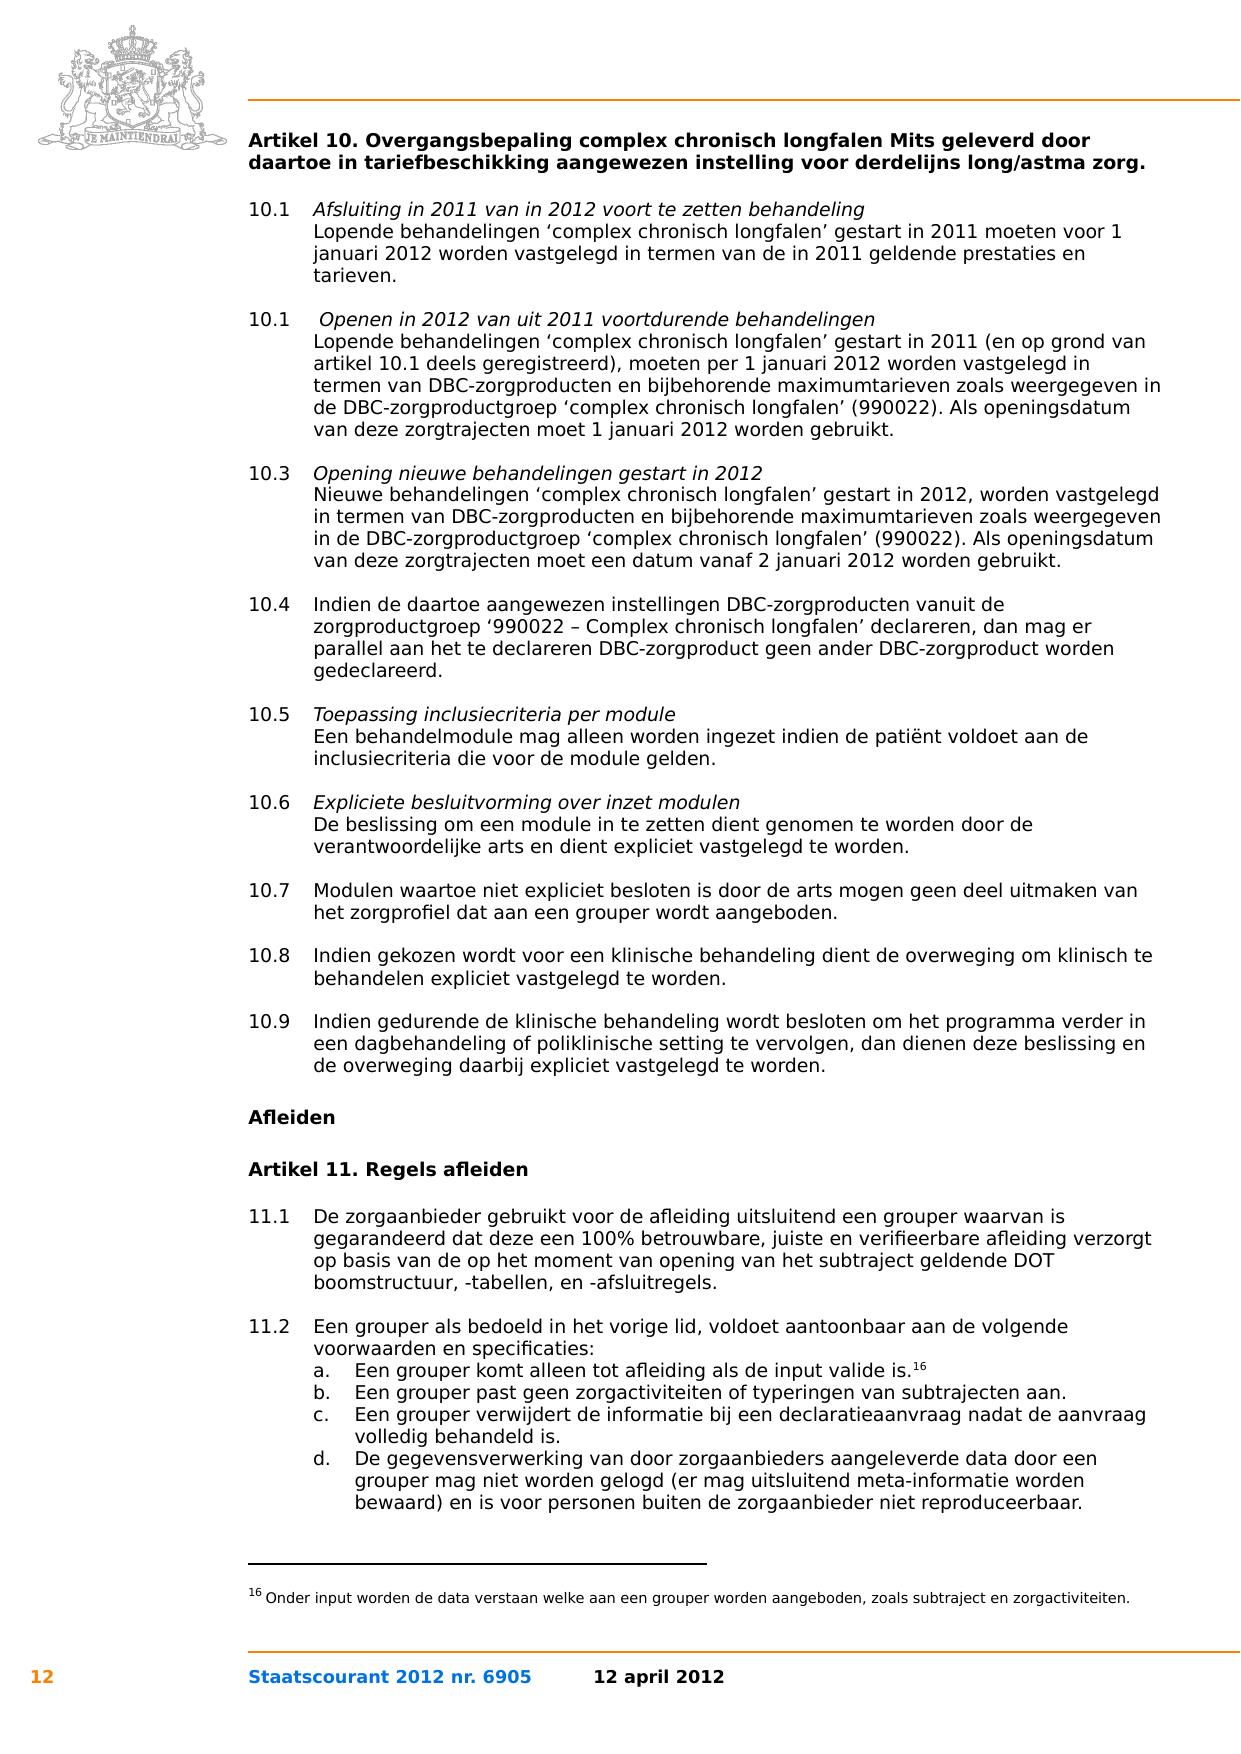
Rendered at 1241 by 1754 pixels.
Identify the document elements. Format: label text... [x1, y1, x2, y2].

text 11.1 De zorgaanbieder gebruikt voor de afleiding uitsluitend een grouper waarvan is gegarandeerd dat deze een 100% betrouwbare, juiste en verifieerbare afleiding verzorgt op basis van de op het moment van opening van het subtraject geldende DOT boomstructuur, -tabellen, en -afsluitregels. [248, 1206, 1163, 1294]
text 11.2 Een grouper als bedoeld in het vorige lid, voldoet aantoonbaar aan de volgende voorwaarden en specificaties: [248, 1316, 1163, 1360]
text Een behandelmodule mag alleen worden ingezet indien de patiënt voldoet aan de inclusiecriteria die voor de module gelden. [313, 726, 1163, 770]
text 10.7 Modulen waartoe niet expliciet besloten is door de arts mogen geen deel uitmaken van het zorgprofiel dat aan een grouper wordt aangeboden. [248, 879, 1163, 923]
text 10.1 Afsluiting in 2011 van in 2012 voort te zetten behandeling [248, 199, 1163, 221]
text 10.3 Opening nieuwe behandelingen gestart in 2012 [248, 462, 1163, 484]
text Nieuwe behandelingen ‘complex chronisch longfalen’ gestart in 2012, worden vastgelegd in termen van DBC-zorgproducten en bijbehorende maximumtarieven zoals weergegeven in de DBC-zorgproductgroep ‘complex chronisch longfalen’ (990022). Als openingsdatum van deze zorgtrajecten moet een datum vanaf 2 januari 2012 worden gebruikt. [313, 484, 1163, 572]
picture [38, 25, 227, 150]
text 10.6 Expliciete besluitvorming over inzet modulen [248, 792, 1163, 814]
text 10.8 Indien gekozen wordt voor een klinische behandeling dient de overweging om klinisch te behandelen expliciet vastgelegd te worden. [248, 945, 1163, 989]
subtitle Artikel 11. Regels afleiden [248, 1159, 1163, 1181]
text b. Een grouper past geen zorgactiviteiten of typeringen van subtrajecten aan. [313, 1382, 1163, 1404]
text d. De gegevensverwerking van door zorgaanbieders aangeleverde data door een grouper mag niet worden gelogd (er mag uitsluitend meta-informatie worden bewaard) en is voor personen buiten de zorgaanbieder niet reproduceerbaar. [313, 1448, 1163, 1514]
text De beslissing om een module in te zetten dient genomen te worden door de verantwoordelijke arts en dient expliciet vastgelegd te worden. [313, 814, 1163, 858]
text Lopende behandelingen ‘complex chronisch longfalen’ gestart in 2011 (en op grond van artikel 10.1 deels geregistreerd), moeten per 1 januari 2012 worden vastgelegd in termen van DBC-zorgproducten en bijbehorende maximumtarieven zoals weergegeven in de DBC-zorgproductgroep ‘complex chronisch longfalen’ (990022). Als openingsdatum van deze zorgtrajecten moet 1 januari 2012 worden gebruikt. [313, 331, 1163, 441]
text 10.4 Indien de daartoe aangewezen instellingen DBC-zorgproducten vanuit de zorgproductgroep ‘990022 – Complex chronisch longfalen’ declareren, dan mag er parallel aan het te declareren DBC-zorgproduct geen ander DBC-zorgproduct worden gedeclareerd. [248, 594, 1163, 682]
text Onder input worden de data verstaan welke aan een grouper worden aangeboden, zoals subtraject en zorgactiviteiten. [248, 1586, 1163, 1608]
text 10.1 Openen in 2012 van uit 2011 voortdurende behandelingen [248, 309, 1163, 331]
subtitle Artikel 10. Overgangsbepaling complex chronisch longfalen Mits geleverd door daartoe in tariefbeschikking aangewezen instelling voor derdelijns long/astma zorg. [248, 130, 1163, 174]
text 10.9 Indien gedurende de klinische behandeling wordt besloten om het programma verder in een dagbehandeling of poliklinische setting te vervolgen, dan dienen deze beslissing en de overweging daarbij expliciet vastgelegd te worden. [248, 1011, 1163, 1077]
text c. Een grouper verwijdert de informatie bij een declaratieaanvraag nadat de aanvraag volledig behandeld is. [313, 1404, 1163, 1448]
text a. Een grouper komt alleen tot afleiding als de input valide is. [313, 1360, 1163, 1382]
text Lopende behandelingen ‘complex chronisch longfalen’ gestart in 2011 moeten voor 1 januari 2012 worden vastgelegd in termen van de in 2011 geldende prestaties en tarieven. [313, 221, 1163, 287]
subtitle Afleiden [248, 1107, 1163, 1129]
text 10.5 Toepassing inclusiecriteria per module [248, 704, 1163, 726]
